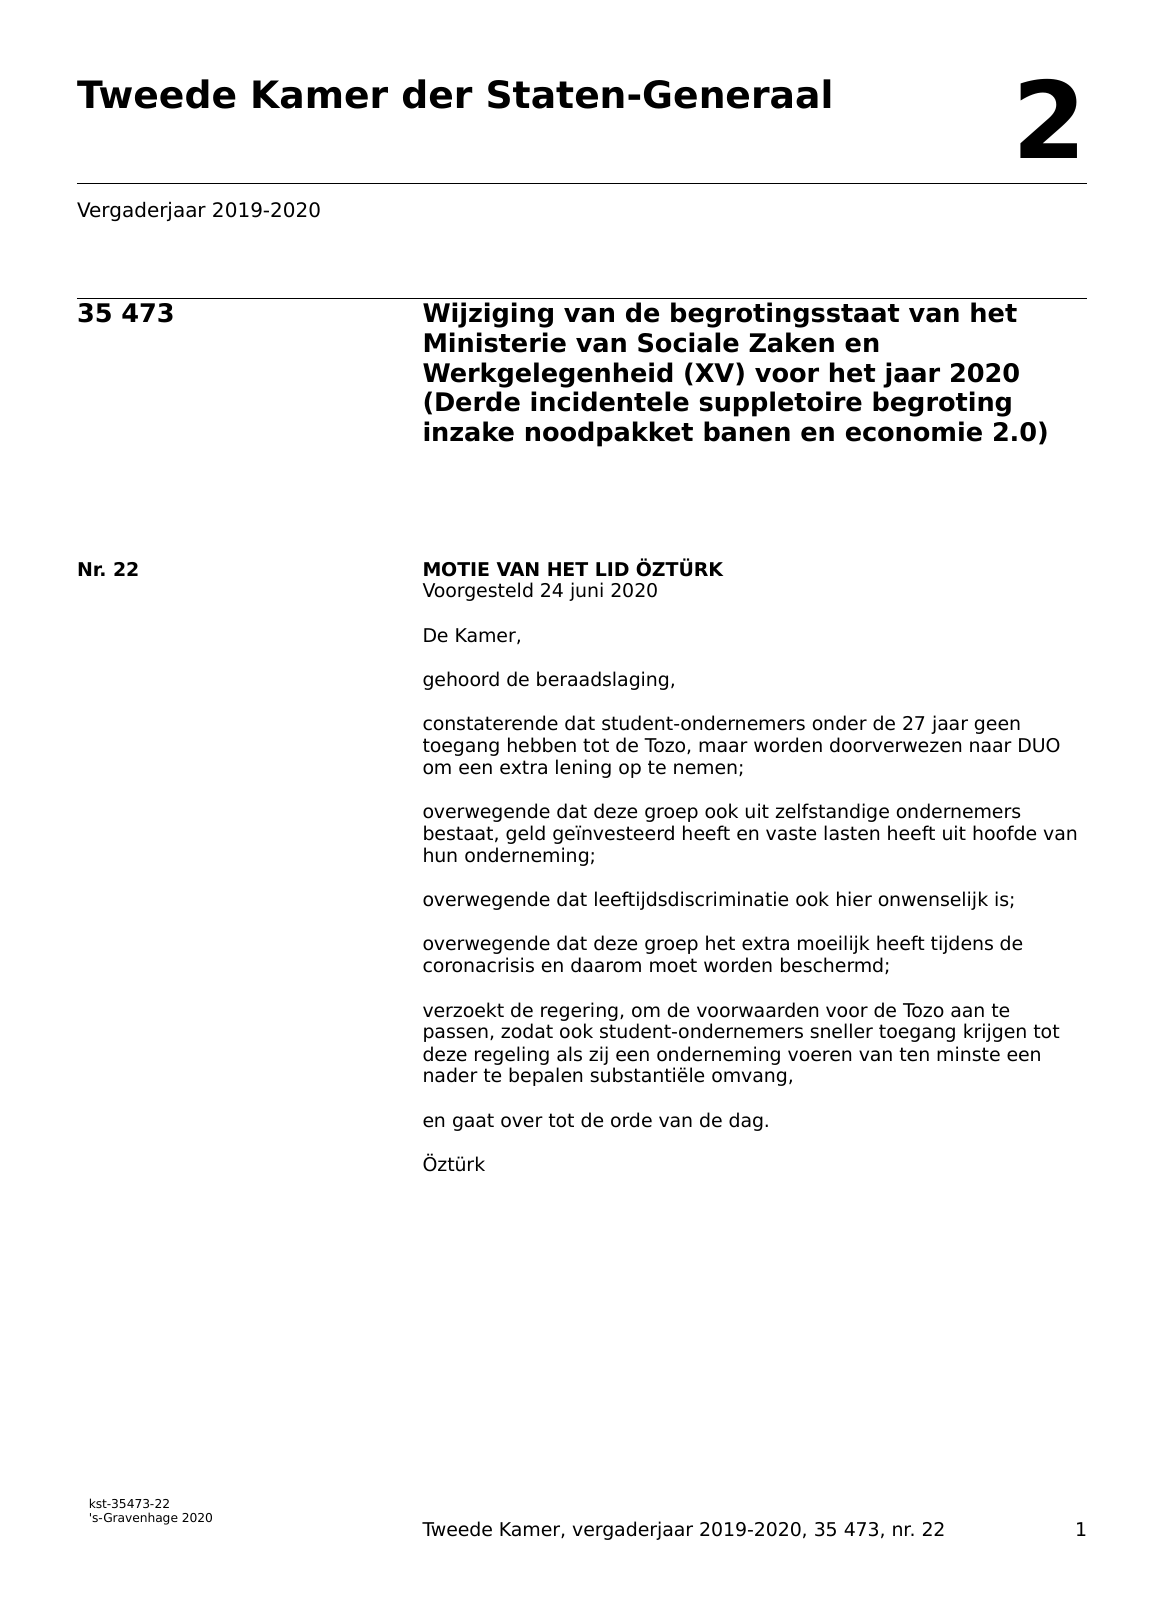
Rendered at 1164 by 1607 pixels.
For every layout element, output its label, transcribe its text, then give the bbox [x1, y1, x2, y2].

text overwegende dat deze groep het extra moeilijk heeft tijdens de coronacrisis en daarom moet worden beschermd; [422, 933, 1087, 977]
table_header 2 [886, 59, 1087, 183]
text constaterende dat student-ondernemers onder de 27 jaar geen toegang hebben tot de Tozo, maar worden doorverwezen naar DUO om een extra lening op te nemen; [422, 713, 1087, 779]
text De Kamer, [422, 624, 1087, 647]
text 's-Gravenhage 2020 [88, 1511, 323, 1525]
text overwegende dat leeftijdsdiscriminatie ook hier onwenselijk is; [422, 889, 1087, 911]
table_header Tweede Kamer der Staten-Generaal [77, 59, 886, 183]
text kst-35473-22 [88, 1497, 323, 1511]
text verzoekt de regering, om de voorwaarden voor de Tozo aan te passen, zodat ook student-ondernemers sneller toegang krijgen tot deze regeling als zij een onderneming voeren van ten minste een nader te bepalen substantiële omvang, [422, 999, 1087, 1087]
text overwegende dat deze groep ook uit zelfstandige ondernemers bestaat, geld geïnvesteerd heeft en vaste lasten heeft uit hoofde van hun onderneming; [422, 801, 1087, 867]
text gehoord de beraadslaging, [422, 669, 1087, 691]
text en gaat over tot de orde van de dag. [422, 1109, 1087, 1132]
subtitle Nr. 22 MOTIE VAN HET LID ÖZTÜRK [77, 558, 1087, 580]
subtitle 35 473 Wijziging van de begrotingsstaat van het Ministerie van Sociale Zaken en Werkgelegenheid (XV) voor het jaar 2020 (Derde incidentele suppletoire begroting inzake noodpakket banen en economie 2.0) [77, 299, 1087, 447]
text Voorgesteld 24 juni 2020 [422, 580, 1087, 602]
text Öztürk [422, 1154, 1087, 1176]
table_cell Vergaderjaar 2019-2020 [77, 184, 1087, 298]
